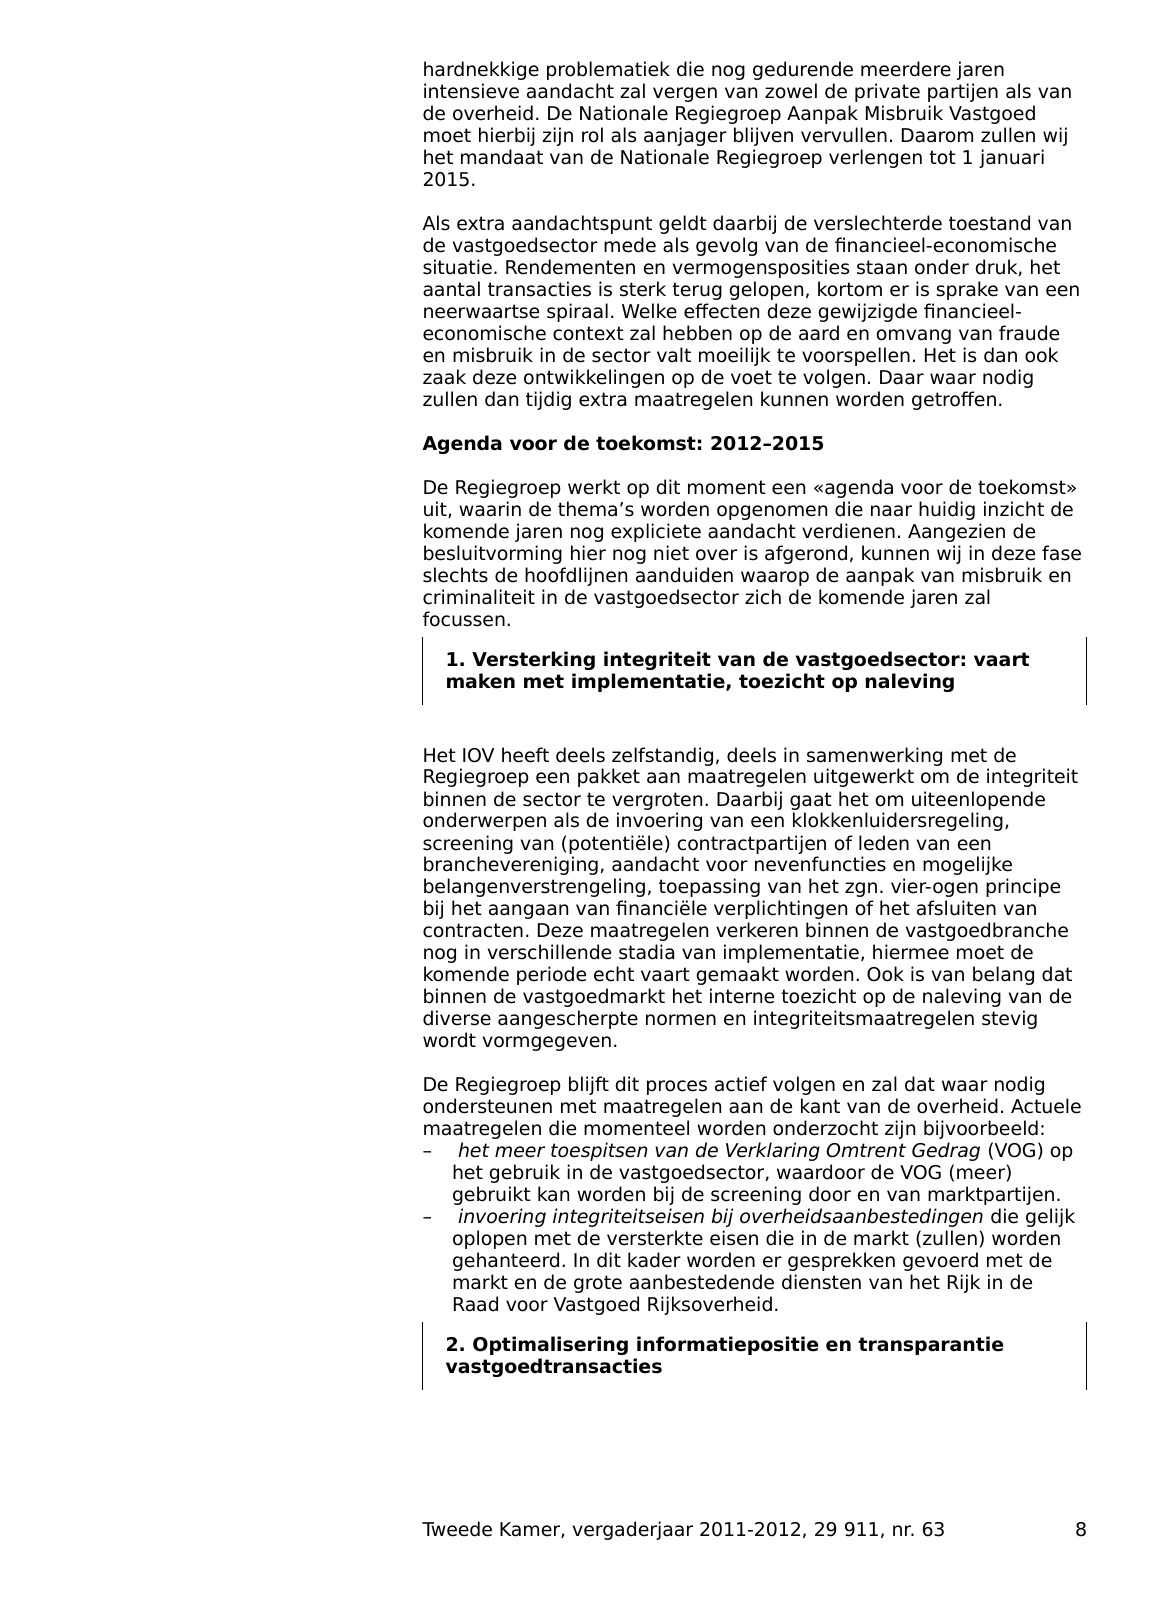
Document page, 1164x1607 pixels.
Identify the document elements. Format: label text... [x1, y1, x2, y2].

table_header 2. Optimalisering informatiepositie en transparantie vastgoedtransacties [423, 1322, 1086, 1389]
text hardnekkige problematiek die nog gedurende meerdere jaren intensieve aandacht zal vergen van zowel de private partijen als van de overheid. De Nationale Regiegroep Aanpak Misbruik Vastgoed moet hierbij zijn rol als aanjager blijven vervullen. Daarom zullen wij het mandaat van de Nationale Regiegroep verlengen tot 1 januari 2015. [422, 59, 1087, 191]
text Het IOV heeft deels zelfstandig, deels in samenwerking met de Regiegroep een pakket aan maatregelen uitgewerkt om de integriteit binnen de sector te vergroten. Daarbij gaat het om uiteenlopende onderwerpen als de invoering van een klokkenluidersregeling, screening van (potentiële) contractpartijen of leden van een branchevereniging, aandacht voor nevenfuncties en mogelijke belangenverstrengeling, toepassing van het zgn. vier-ogen principe bij het aangaan van financiële verplichtingen of het afsluiten van contracten. Deze maatregelen verkeren binnen de vastgoedbranche nog in verschillende stadia van implementatie, hiermee moet de komende periode echt vaart gemaakt worden. Ook is van belang dat binnen de vastgoedmarkt het interne toezicht op de naleving van de diverse aangescherpte normen en integriteitsmaatregelen stevig wordt vormgegeven. [422, 744, 1087, 1052]
text Als extra aandachtspunt geldt daarbij de verslechterde toestand van de vastgoedsector mede als gevolg van de financieel-economische situatie. Rendementen en vermogensposities staan onder druk, het aantal transacties is sterk terug gelopen, kortom er is sprake van een neerwaartse spiraal. Welke effecten deze gewijzigde financieel-economische context zal hebben op de aard en omvang van fraude en misbruik in de sector valt moeilijk te voorspellen. Het is dan ook zaak deze ontwikkelingen op de voet te volgen. Daar waar nodig zullen dan tijdig extra maatregelen kunnen worden getroffen. [422, 213, 1087, 411]
table_header 1. Versterking integriteit van de vastgoedsector: vaart maken met implementatie, toezicht op naleving [423, 637, 1086, 704]
text – het meer toespitsen van de Verklaring Omtrent Gedrag (VOG) op het gebruik in de vastgoedsector, waardoor de VOG (meer) gebruikt kan worden bij de screening door en van marktpartijen. [422, 1140, 1087, 1206]
subtitle Agenda voor de toekomst: 2012–2015 [422, 433, 1087, 455]
text De Regiegroep werkt op dit moment een «agenda voor de toekomst» uit, waarin de thema’s worden opgenomen die naar huidig inzicht de komende jaren nog expliciete aandacht verdienen. Aangezien de besluitvorming hier nog niet over is afgerond, kunnen wij in deze fase slechts de hoofdlijnen aanduiden waarop de aanpak van misbruik en criminaliteit in de vastgoedsector zich de komende jaren zal focussen. [422, 477, 1087, 631]
text De Regiegroep blijft dit proces actief volgen en zal dat waar nodig ondersteunen met maatregelen aan de kant van de overheid. Actuele maatregelen die momenteel worden onderzocht zijn bijvoorbeeld: [422, 1074, 1087, 1140]
text – invoering integriteitseisen bij overheidsaanbestedingen die gelijk oplopen met de versterkte eisen die in de markt (zullen) worden gehanteerd. In dit kader worden er gesprekken gevoerd met de markt en de grote aanbestedende diensten van het Rijk in de Raad voor Vastgoed Rijksoverheid. [422, 1206, 1087, 1316]
